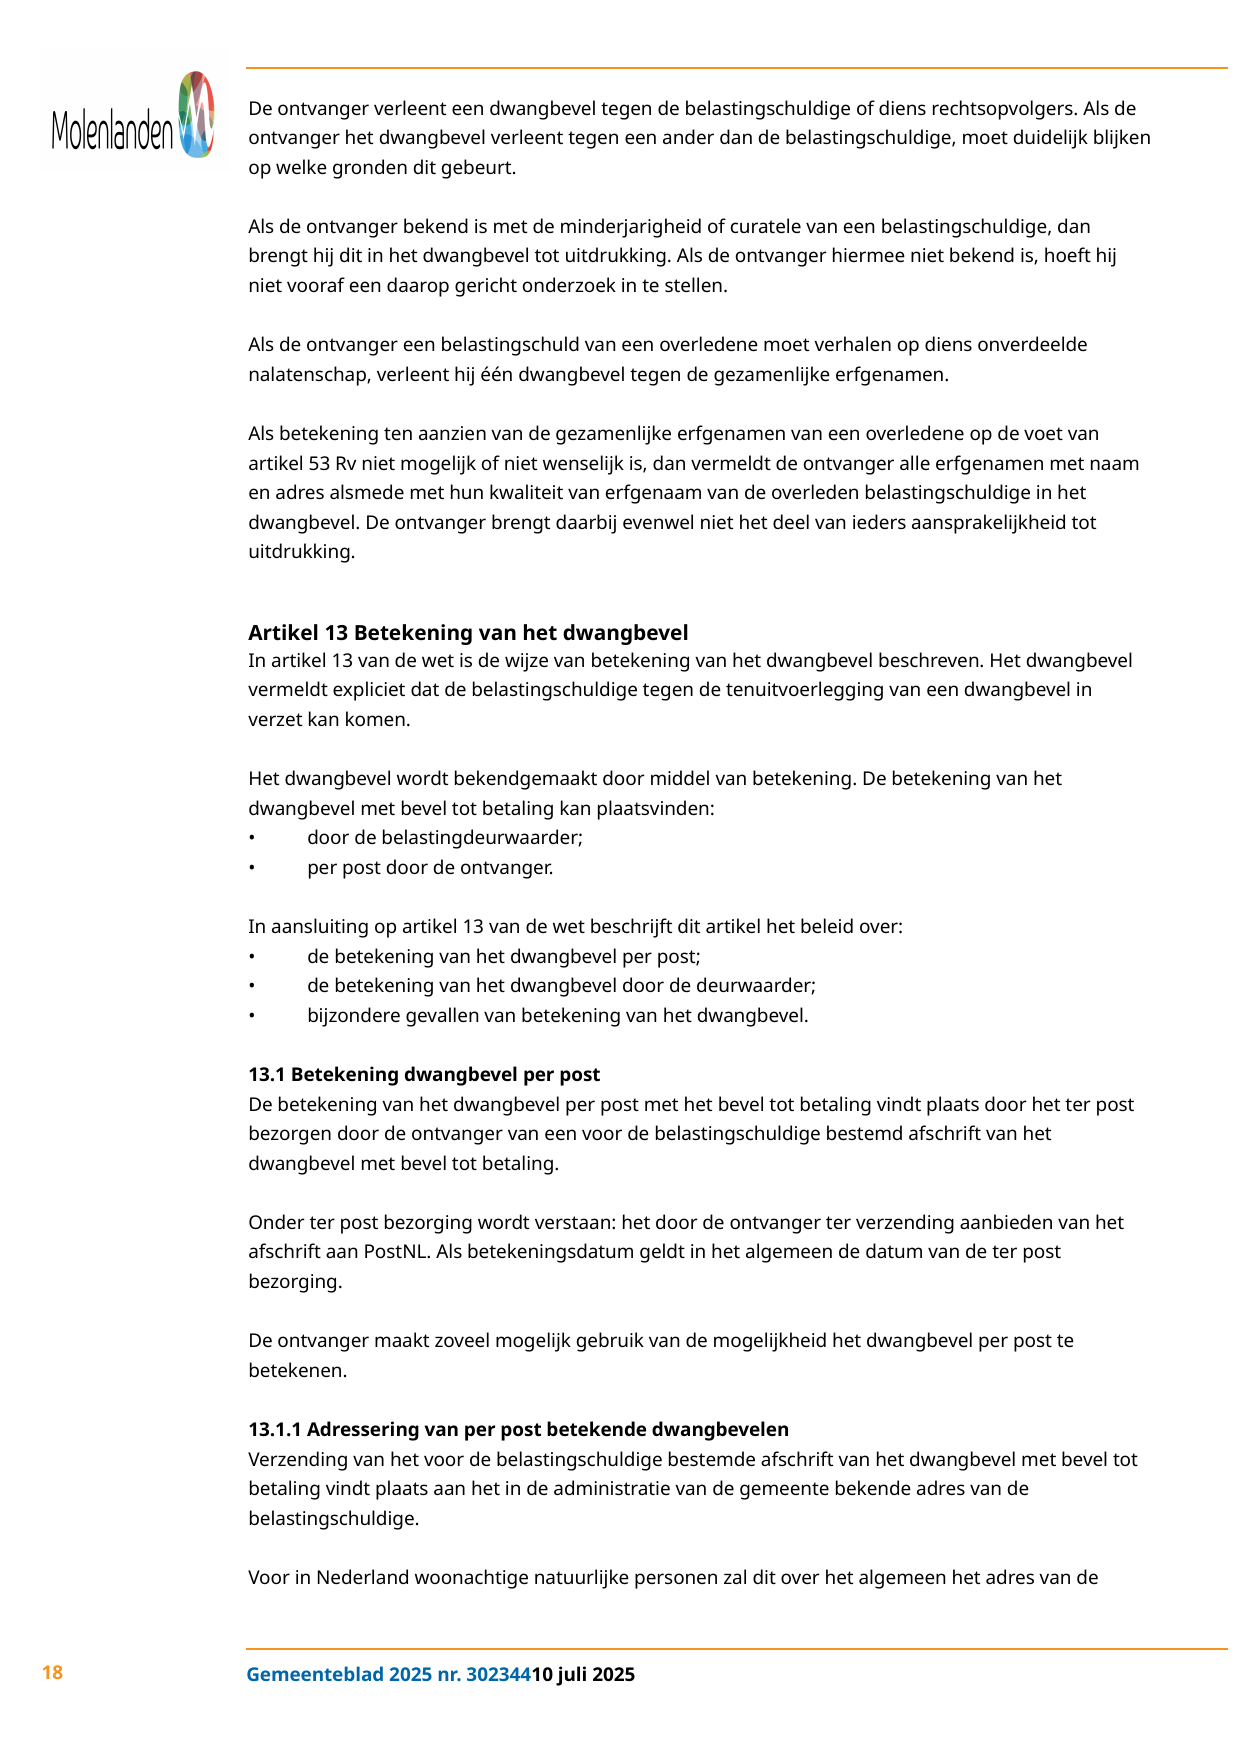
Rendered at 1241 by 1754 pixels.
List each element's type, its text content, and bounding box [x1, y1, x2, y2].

picture [41, 47, 231, 172]
text De betekening van het dwangbevel per post met het bevel tot betaling vindt plaats door het ter post bezorgen door de ontvanger van een voor de belastingschuldige bestemd afschrift van het dwangbevel met bevel tot betaling. [248, 1091, 1152, 1176]
list bijzondere gevallen van betekening van het dwangbevel. [248, 1002, 1152, 1028]
list de betekening van het dwangbevel door de deurwaarder; [248, 972, 1152, 998]
text Het dwangbevel wordt bekendgemaakt door middel van betekening. De betekening van het dwangbevel met bevel tot betaling kan plaatsvinden: [248, 765, 1152, 821]
text In artikel 13 van de wet is de wijze van betekening van het dwangbevel beschreven. Het dwangbevel vermeldt expliciet dat de belastingschuldige tegen de tenuitvoerlegging van een dwangbevel in verzet kan komen. [248, 647, 1152, 732]
text Voor in Nederland woonachtige natuurlijke personen zal dit over het algemeen het adres van de [248, 1564, 1152, 1590]
list door de belastingdeurwaarder; [248, 824, 1152, 850]
text De ontvanger verleent een dwangbevel tegen de belastingschuldige of diens rechtsopvolgers. Als de ontvanger het dwangbevel verleent tegen een ander dan de belastingschuldige, moet duidelijk blijken op welke gronden dit gebeurt. [248, 95, 1152, 180]
list de betekening van het dwangbevel per post; [248, 943, 1152, 968]
text De ontvanger maakt zoveel mogelijk gebruik van de mogelijkheid het dwangbevel per post te betekenen. [248, 1327, 1152, 1383]
text Als de ontvanger bekend is met de minderjarigheid of curatele van een belastingschuldige, dan brengt hij dit in het dwangbevel tot uitdrukking. Als de ontvanger hiermee niet bekend is, hoeft hij niet vooraf een daarop gericht onderzoek in te stellen. [248, 213, 1152, 298]
text Verzending van het voor de belastingschuldige bestemde afschrift van het dwangbevel met bevel tot betaling vindt plaats aan het in de administratie van de gemeente bekende adres van de belastingschuldige. [248, 1446, 1152, 1531]
text Artikel 13 Betekening van het dwangbevel [248, 618, 1152, 647]
text 13.1.1 Adressering van per post betekende dwangbevelen [248, 1416, 1152, 1442]
text 13.1 Betekening dwangbevel per post [248, 1061, 1152, 1087]
text In aansluiting op artikel 13 van de wet beschrijft dit artikel het beleid over: [248, 913, 1152, 939]
list per post door de ontvanger. [248, 854, 1152, 880]
text Als de ontvanger een belastingschuld van een overledene moet verhalen op diens onverdeelde nalatenschap, verleent hij één dwangbevel tegen de gezamenlijke erfgenamen. [248, 331, 1152, 387]
text Onder ter post bezorging wordt verstaan: het door de ontvanger ter verzending aanbieden van het afschrift aan PostNL. Als betekeningsdatum geldt in het algemeen de datum van de ter post bezorging. [248, 1209, 1152, 1294]
text Als betekening ten aanzien van de gezamenlijke erfgenamen van een overledene op de voet van artikel 53 Rv niet mogelijk of niet wenselijk is, dan vermeldt de ontvanger alle erfgenamen met naam en adres alsmede met hun kwaliteit van erfgenaam van de overleden belastingschuldige in het dwangbevel. De ontvanger brengt daarbij evenwel niet het deel van ieders aansprakelijkheid tot uitdrukking. [248, 420, 1152, 564]
